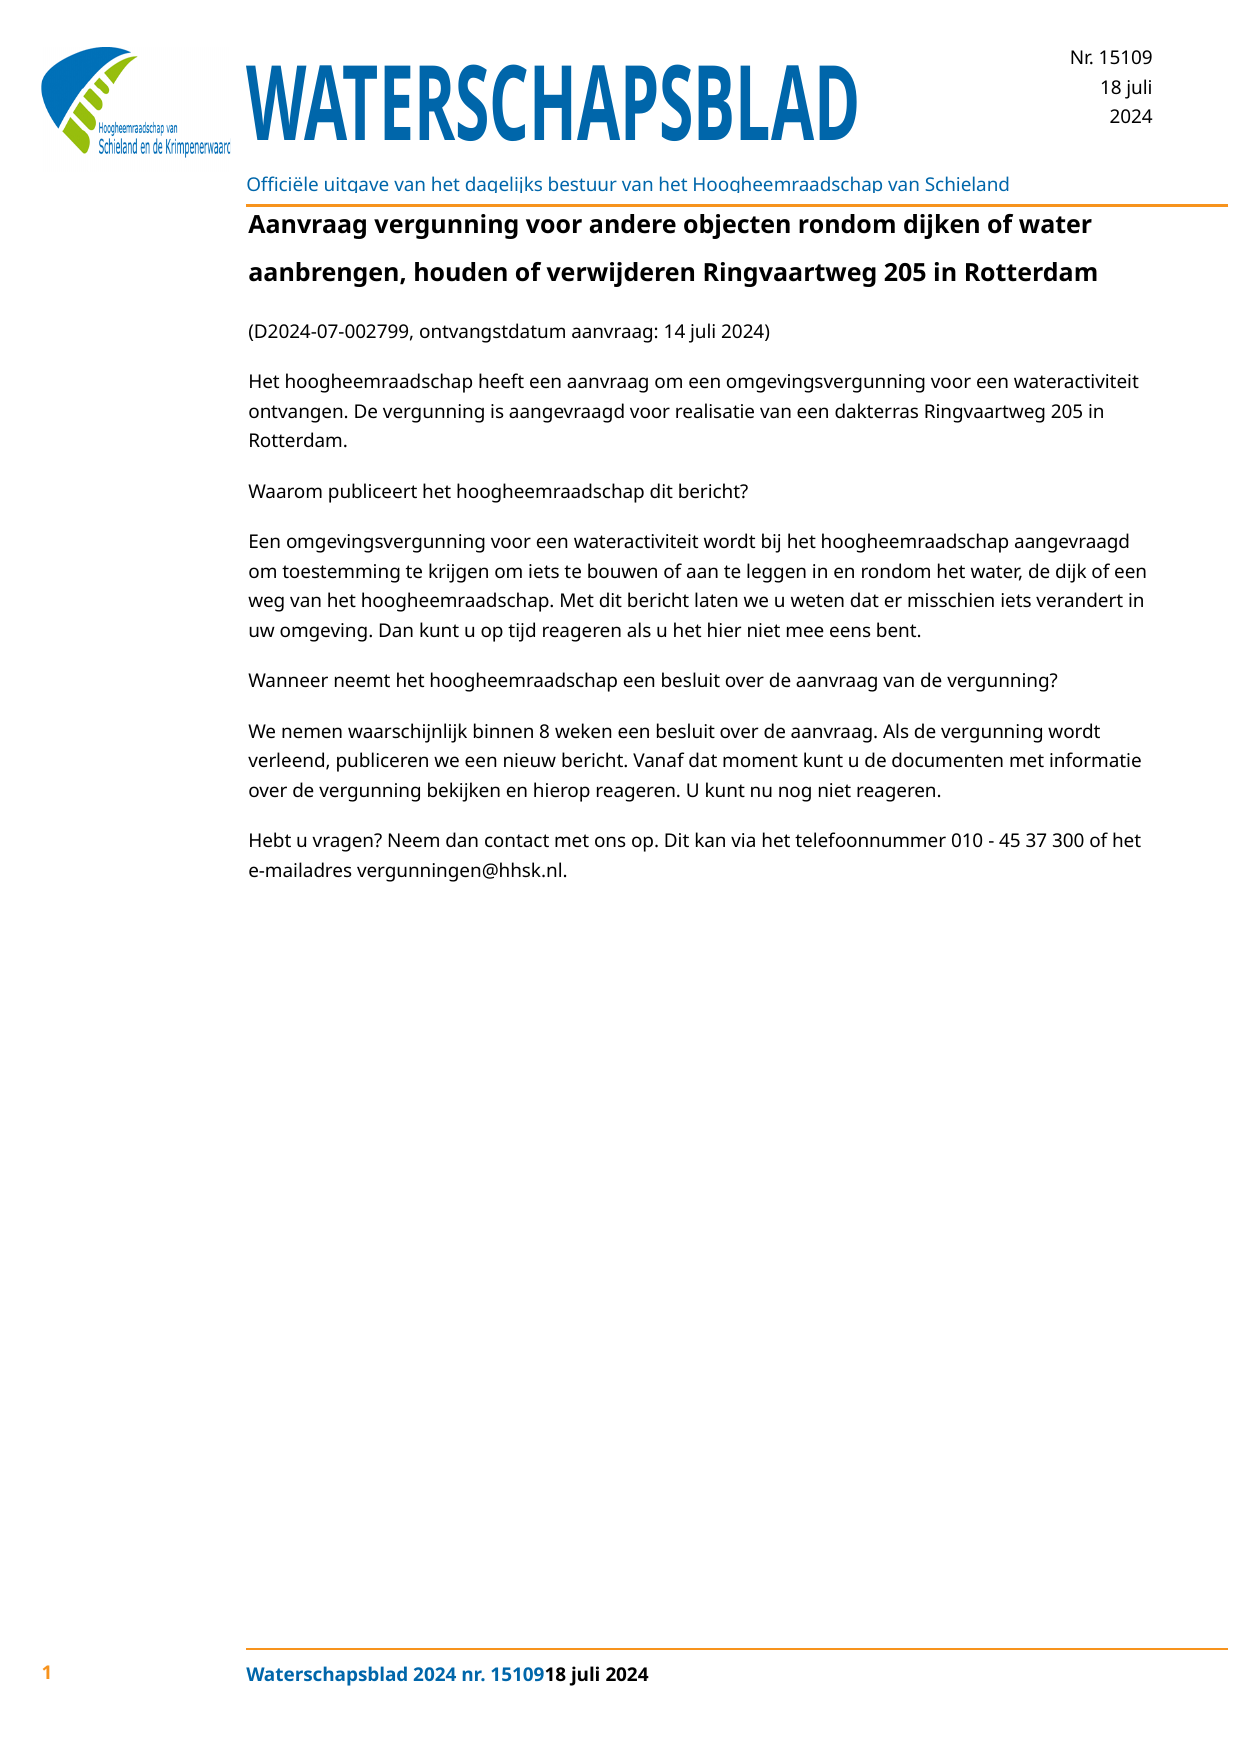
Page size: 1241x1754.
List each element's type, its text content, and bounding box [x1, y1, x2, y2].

text Waarom publiceert het hoogheemraadschap dit bericht? [248, 478, 1152, 504]
text (D2024-07-002799, ontvangstdatum aanvraag: 14 juli 2024) [248, 318, 1152, 344]
text Het hoogheemraadschap heeft een aanvraag om een omgevingsvergunning voor een wateractiviteit ontvangen. De vergunning is aangevraagd voor realisatie van een dakterras Ringvaartweg 205 in Rotterdam. [248, 368, 1152, 453]
text Wanneer neemt het hoogheemraadschap een besluit over de aanvraag van de vergunning? [248, 667, 1152, 693]
text Hebt u vragen? Neem dan contact met ons op. Dit kan via het telefoonnummer 010 - 45 37 300 of het e-mailadres vergunningen@hhsk.nl. [248, 827, 1152, 883]
text We nemen waarschijnlijk binnen 8 weken een besluit over de aanvraag. Als de vergunning wordt verleend, publiceren we een nieuw bericht. Vanaf dat moment kunt u de documenten met informatie over de vergunning bekijken en hierop reageren. U kunt nu nog niet reageren. [248, 718, 1152, 803]
text Aanvraag vergunning voor andere objecten rondom dijken of water aanbrengen, houden of verwijderen Ringvaartweg 205 in Rotterdam [248, 207, 1152, 288]
text Een omgevingsvergunning voor een wateractiviteit wordt bij het hoogheemraadschap aangevraagd om toestemming te krijgen om iets te bouwen of aan te leggen in en rondom het water, de dijk of een weg van het hoogheemraadschap. Met dit bericht laten we u weten dat er misschien iets verandert in uw omgeving. Dan kunt u op tijd reageren als u het hier niet mee eens bent. [248, 528, 1152, 643]
picture [41, 47, 231, 172]
